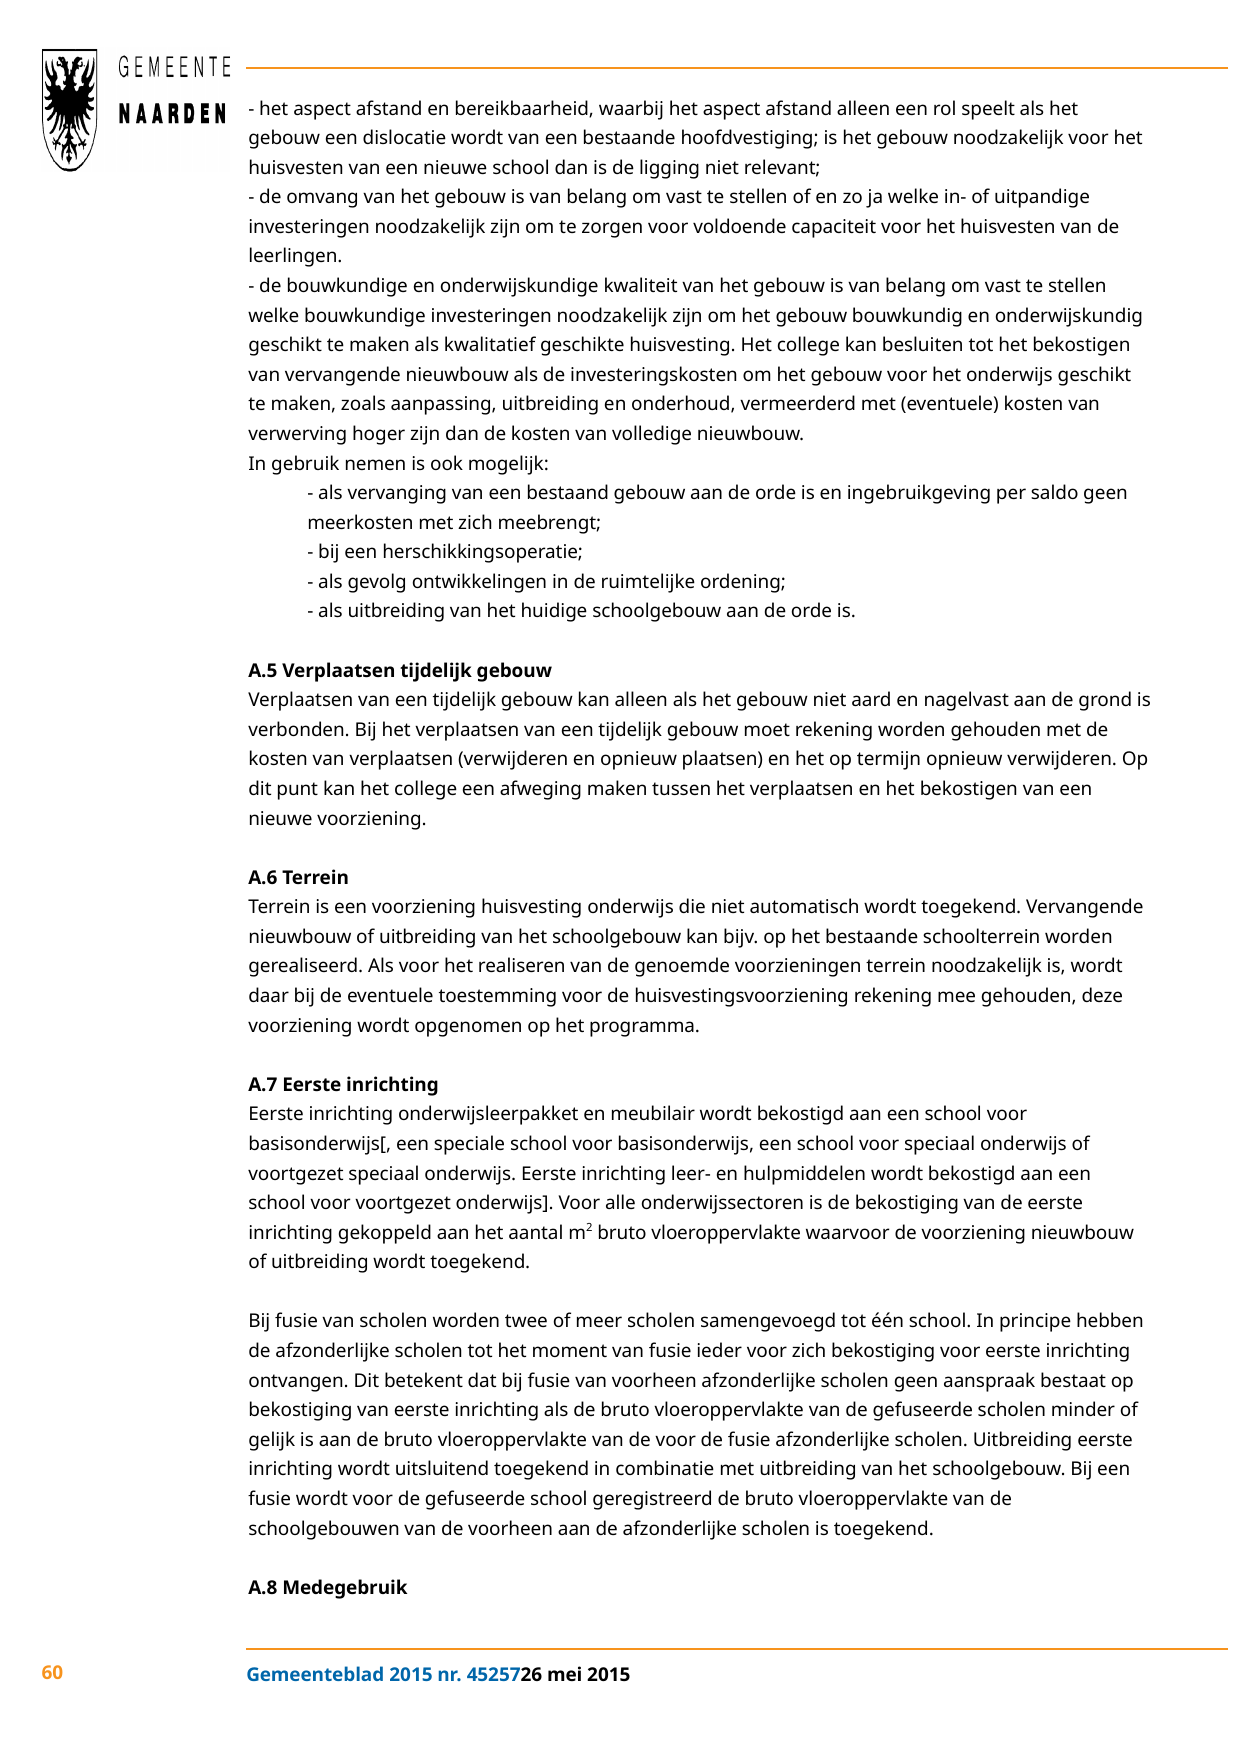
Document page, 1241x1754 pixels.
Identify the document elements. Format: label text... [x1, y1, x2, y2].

text - het aspect afstand en bereikbaarheid, waarbij het aspect afstand alleen een rol speelt als het gebouw een dislocatie wordt van een bestaande hoofdvestiging; is het gebouw noodzakelijk voor het huisvesten van een nieuwe school dan is de ligging niet relevant; [248, 95, 1152, 180]
list - als vervanging van een bestaand gebouw aan de orde is en ingebruikgeving per saldo geen meerkosten met zich meebrengt; [248, 479, 1152, 535]
text Bij fusie van scholen worden twee of meer scholen samengevoegd tot één school. In principe hebben de afzonderlijke scholen tot het moment van fusie ieder voor zich bekostiging voor eerste inrichting ontvangen. Dit betekent dat bij fusie van voorheen afzonderlijke scholen geen aanspraak bestaat op bekostiging van eerste inrichting als de bruto vloeroppervlakte van de gefuseerde scholen minder of gelijk is aan de bruto vloeroppervlakte van de voor de fusie afzonderlijke scholen. Uitbreiding eerste inrichting wordt uitsluitend toegekend in combinatie met uitbreiding van het schoolgebouw. Bij een fusie wordt voor de gefuseerde school geregistreerd de bruto vloeroppervlakte van de schoolgebouwen van de voorheen aan de afzonderlijke scholen is toegekend. [248, 1308, 1152, 1541]
text In gebruik nemen is ook mogelijk: [248, 450, 1152, 476]
text A.5 Verplaatsen tijdelijk gebouw [248, 657, 1152, 683]
text Eerste inrichting onderwijsleerpakket en meubilair wordt bekostigd aan een school voor basisonderwijs[, een speciale school voor basisonderwijs, een school voor speciaal onderwijs of voortgezet speciaal onderwijs. Eerste inrichting leer- en hulpmiddelen wordt bekostigd aan een school voor voortgezet onderwijs]. Voor alle onderwijssectoren is de bekostiging van de eerste inrichting gekoppeld aan het aantal m2 bruto vloeroppervlakte waarvoor de voorziening nieuwbouw of uitbreiding wordt toegekend. [248, 1101, 1152, 1274]
text A.6 Terrein [248, 864, 1152, 890]
list - bij een herschikkingsoperatie; [248, 538, 1152, 564]
picture [41, 47, 231, 172]
list - als gevolg ontwikkelingen in de ruimtelijke ordening; [248, 568, 1152, 594]
text Verplaatsen van een tijdelijk gebouw kan alleen als het gebouw niet aard en nagelvast aan de grond is verbonden. Bij het verplaatsen van een tijdelijk gebouw moet rekening worden gehouden met de kosten van verplaatsen (verwijderen en opnieuw plaatsen) en het op termijn opnieuw verwijderen. Op dit punt kan het college een afweging maken tussen het verplaatsen en het bekostigen van een nieuwe voorziening. [248, 686, 1152, 831]
text A.8 Medegebruik [248, 1574, 1152, 1600]
text - de omvang van het gebouw is van belang om vast te stellen of en zo ja welke in- of uitpandige investeringen noodzakelijk zijn om te zorgen voor voldoende capaciteit voor het huisvesten van de leerlingen. [248, 183, 1152, 268]
text Terrein is een voorziening huisvesting onderwijs die niet automatisch wordt toegekend. Vervangende nieuwbouw of uitbreiding van het schoolgebouw kan bijv. op het bestaande schoolterrein worden gerealiseerd. Als voor het realiseren van de genoemde voorzieningen terrein noodzakelijk is, wordt daar bij de eventuele toestemming voor de huisvestingsvoorziening rekening mee gehouden, deze voorziening wordt opgenomen op het programma. [248, 893, 1152, 1038]
text - de bouwkundige en onderwijskundige kwaliteit van het gebouw is van belang om vast te stellen welke bouwkundige investeringen noodzakelijk zijn om het gebouw bouwkundig en onderwijskundig geschikt te maken als kwalitatief geschikte huisvesting. Het college kan besluiten tot het bekostigen van vervangende nieuwbouw als de investeringskosten om het gebouw voor het onderwijs geschikt te maken, zoals aanpassing, uitbreiding en onderhoud, vermeerderd met (eventuele) kosten van verwerving hoger zijn dan de kosten van volledige nieuwbouw. [248, 272, 1152, 446]
list - als uitbreiding van het huidige schoolgebouw aan de orde is. [248, 598, 1152, 623]
text A.7 Eerste inrichting [248, 1071, 1152, 1097]
